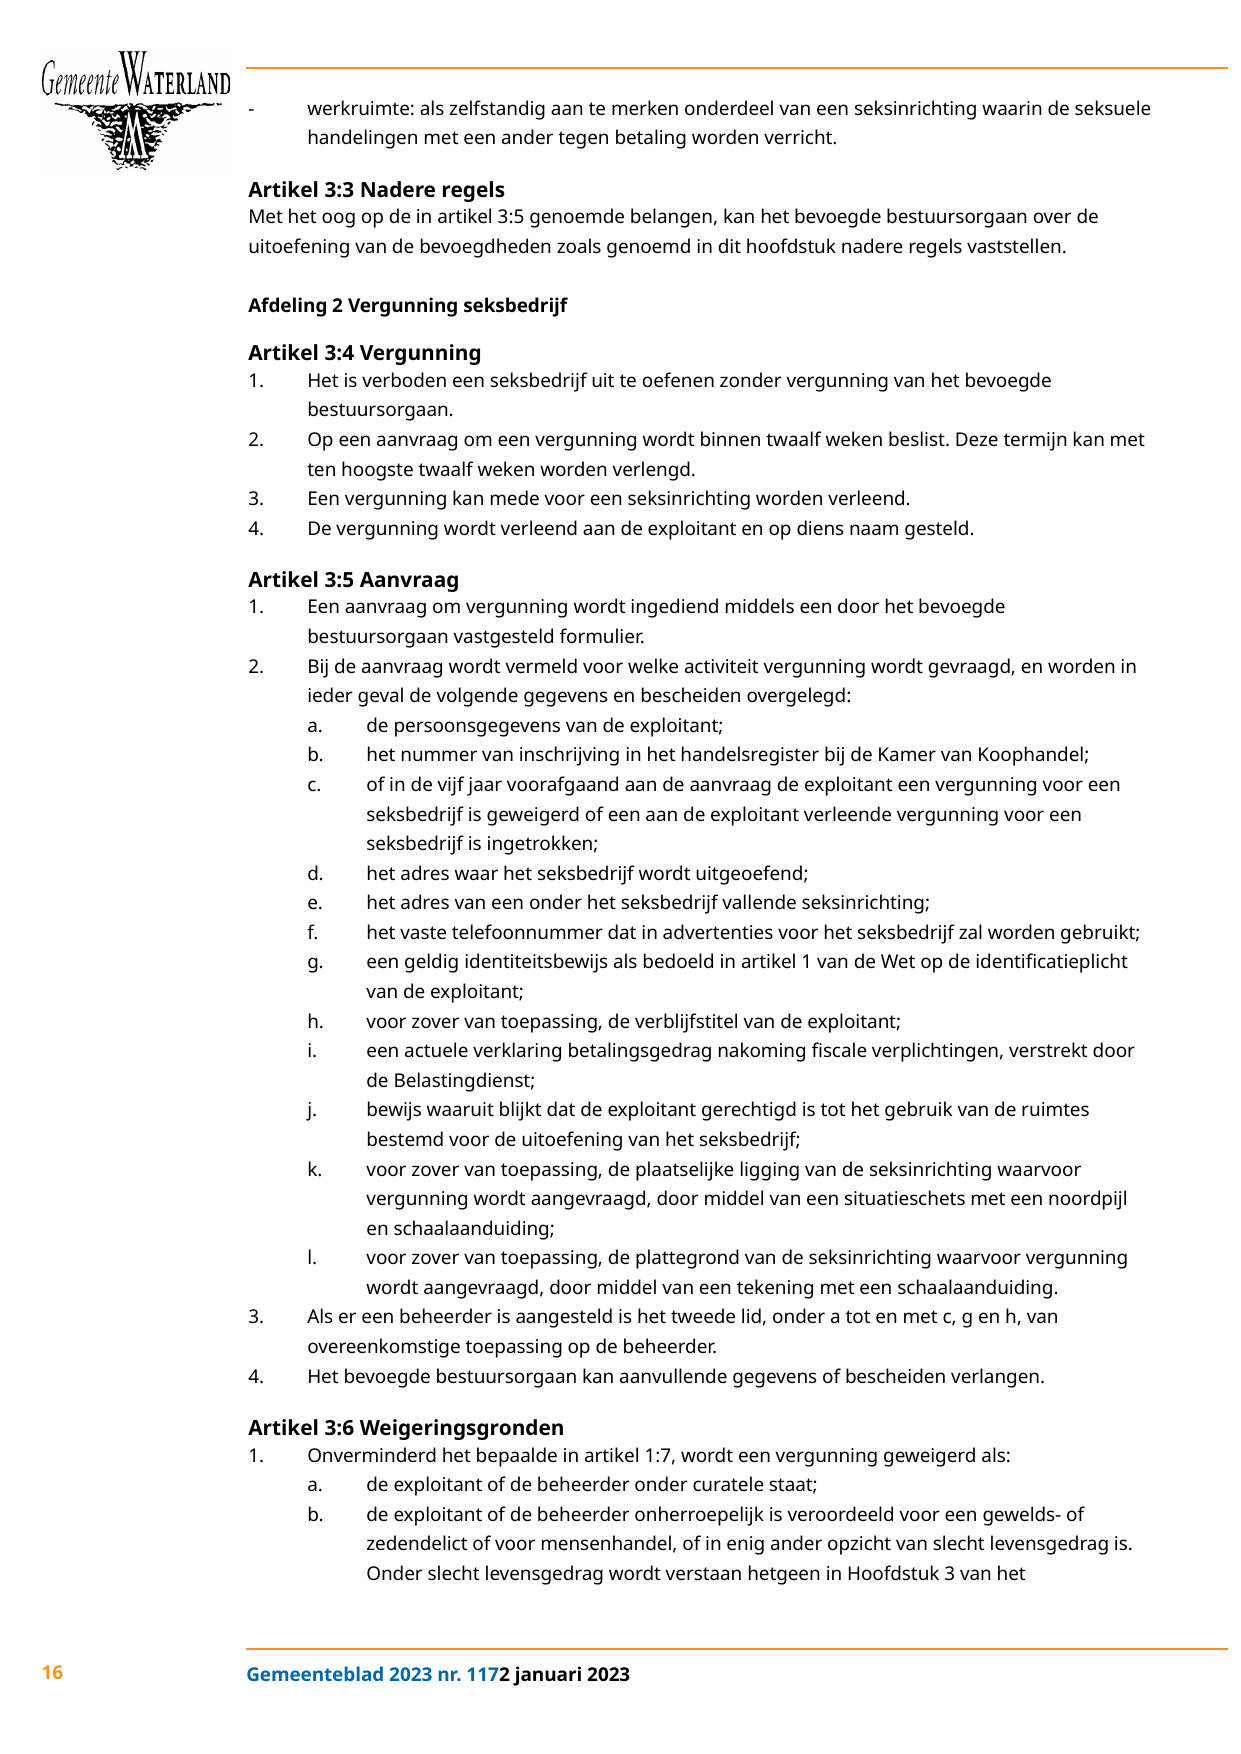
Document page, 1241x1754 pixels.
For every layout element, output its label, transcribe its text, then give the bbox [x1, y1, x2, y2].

list Als er een beheerder is aangesteld is het tweede lid, onder a tot en met c, g en h, van overeenkomstige toepassing op de beheerder. [248, 1304, 1152, 1359]
text Artikel 3:4 Vergunning [248, 338, 1152, 367]
list Het is verboden een seksbedrijf uit te oefenen zonder vergunning van het bevoegde bestuursorgaan. [248, 367, 1152, 422]
list het adres van een onder het seksbedrijf vallende seksinrichting; [307, 889, 1152, 915]
list de exploitant of de beheerder onherroepelijk is veroordeeld voor een gewelds- of zedendelict of voor mensenhandel, of in enig ander opzicht van slecht levensgedrag is. Onder slecht levensgedrag wordt verstaan hetgeen in Hoofdstuk 3 van het [307, 1501, 1152, 1586]
text Artikel 3:6 Weigeringsgronden [248, 1413, 1152, 1442]
list Het bevoegde bestuursorgaan kan aanvullende gegevens of bescheiden verlangen. [248, 1363, 1152, 1389]
list voor zover van toepassing, de verblijfstitel van de exploitant; [307, 1008, 1152, 1034]
picture [41, 47, 231, 172]
list bewijs waaruit blijkt dat de exploitant gerechtigd is tot het gebruik van de ruimtes bestemd voor de uitoefening van het seksbedrijf; [307, 1097, 1152, 1152]
text Artikel 3:5 Aanvraag [248, 565, 1152, 594]
list Een vergunning kan mede voor een seksinrichting worden verleend. [248, 485, 1152, 511]
list de persoonsgegevens van de exploitant; [307, 712, 1152, 738]
list een geldig identiteitsbewijs als bedoeld in artikel 1 van de Wet op de identificatieplicht van de exploitant; [307, 949, 1152, 1004]
list voor zover van toepassing, de plaatselijke ligging van de seksinrichting waarvoor vergunning wordt aangevraagd, door middel van een situatieschets met een noordpijl en schaalaanduiding; [307, 1156, 1152, 1241]
list het vaste telefoonnummer dat in advertenties voor het seksbedrijf zal worden gebruikt; [307, 919, 1152, 945]
text Met het oog op de in artikel 3:5 genoemde belangen, kan het bevoegde bestuursorgaan over de uitoefening van de bevoegdheden zoals genoemd in dit hoofdstuk nadere regels vaststellen. [248, 203, 1152, 258]
list Onverminderd het bepaalde in artikel 1:7, wordt een vergunning geweigerd als: [248, 1442, 1152, 1467]
list het nummer van inschrijving in het handelsregister bij de Kamer van Koophandel; [307, 742, 1152, 767]
list het adres waar het seksbedrijf wordt uitgeoefend; [307, 860, 1152, 886]
list Op een aanvraag om een vergunning wordt binnen twaalf weken beslist. Deze termijn kan met ten hoogste twaalf weken worden verlengd. [248, 426, 1152, 481]
list werkruimte: als zelfstandig aan te merken onderdeel van een seksinrichting waarin de seksuele handelingen met een ander tegen betaling worden verricht. [248, 95, 1152, 150]
list Bij de aanvraag wordt vermeld voor welke activiteit vergunning wordt gevraagd, en worden in ieder geval de volgende gegevens en bescheiden overgelegd: [248, 653, 1152, 708]
list De vergunning wordt verleend aan de exploitant en op diens naam gesteld. [248, 515, 1152, 541]
list de exploitant of de beheerder onder curatele staat; [307, 1471, 1152, 1497]
list voor zover van toepassing, de plattegrond van de seksinrichting waarvoor vergunning wordt aangevraagd, door middel van een tekening met een schaalaanduiding. [307, 1244, 1152, 1300]
list een actuele verklaring betalingsgedrag nakoming fiscale verplichtingen, verstrekt door de Belastingdienst; [307, 1037, 1152, 1093]
text Artikel 3:3 Nadere regels [248, 175, 1152, 203]
text Afdeling 2 Vergunning seksbedrijf [248, 292, 1152, 318]
list Een aanvraag om vergunning wordt ingediend middels een door het bevoegde bestuursorgaan vastgesteld formulier. [248, 594, 1152, 649]
list of in de vijf jaar voorafgaand aan de aanvraag de exploitant een vergunning voor een seksbedrijf is geweigerd of een aan de exploitant verleende vergunning voor een seksbedrijf is ingetrokken; [307, 771, 1152, 856]
